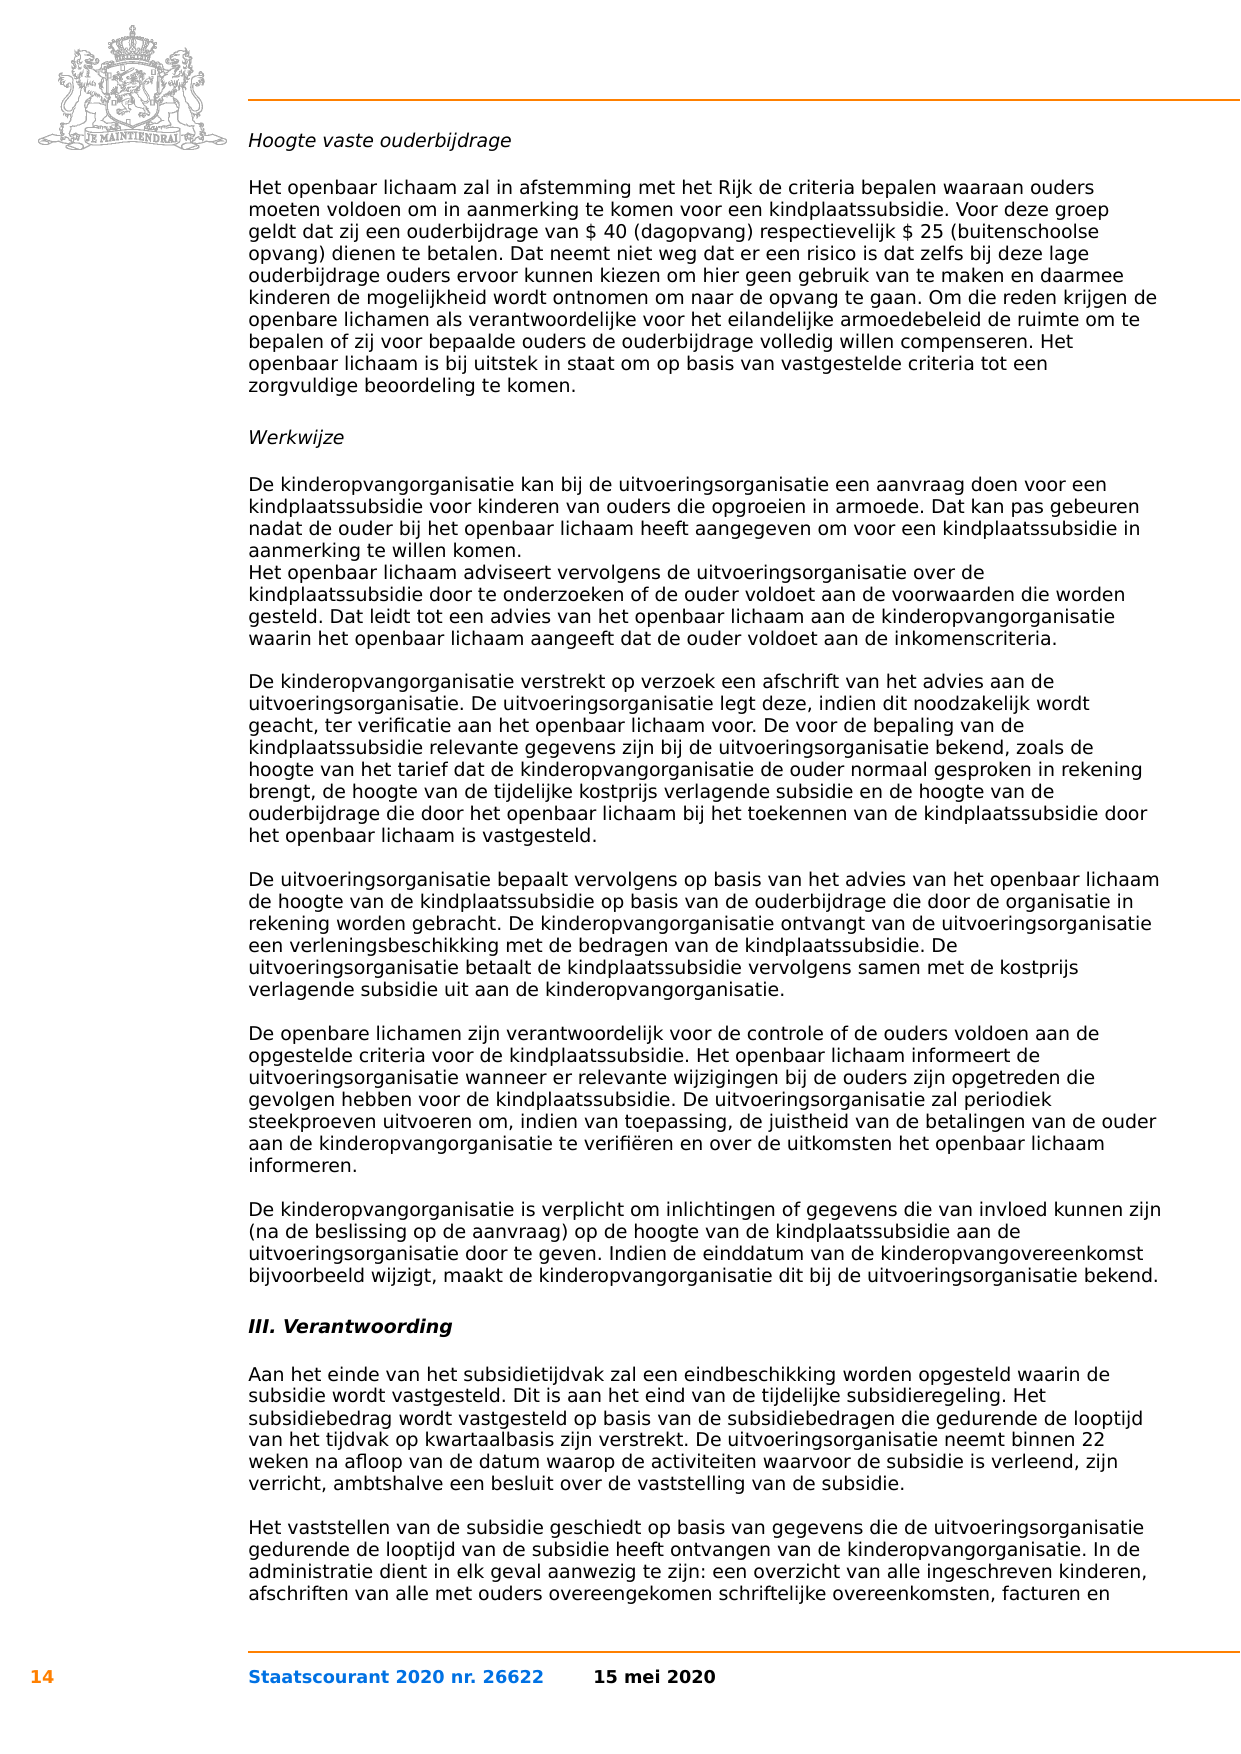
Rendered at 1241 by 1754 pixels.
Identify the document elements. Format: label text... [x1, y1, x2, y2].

text Het openbaar lichaam adviseert vervolgens de uitvoeringsorganisatie over de kindplaatssubsidie door te onderzoeken of de ouder voldoet aan de voorwaarden die worden gesteld. Dat leidt tot een advies van het openbaar lichaam aan de kinderopvangorganisatie waarin het openbaar lichaam aangeeft dat de ouder voldoet aan de inkomenscriteria. [248, 562, 1163, 649]
text De kinderopvangorganisatie is verplicht om inlichtingen of gegevens die van invloed kunnen zijn (na de beslissing op de aanvraag) op de hoogte van de kindplaatssubsidie aan de uitvoeringsorganisatie door te geven. Indien de einddatum van de kinderopvangovereenkomst bijvoorbeeld wijzigt, maakt de kinderopvangorganisatie dit bij de uitvoeringsorganisatie bekend. [248, 1198, 1163, 1286]
subtitle Werkwijze [248, 427, 1163, 449]
text De kinderopvangorganisatie verstrekt op verzoek een afschrift van het advies aan de uitvoeringsorganisatie. De uitvoeringsorganisatie legt deze, indien dit noodzakelijk wordt geacht, ter verificatie aan het openbaar lichaam voor. De voor de bepaling van de kindplaatssubsidie relevante gegevens zijn bij de uitvoeringsorganisatie bekend, zoals de hoogte van het tarief dat de kinderopvangorganisatie de ouder normaal gesproken in rekening brengt, de hoogte van de tijdelijke kostprijs verlagende subsidie en de hoogte van de ouderbijdrage die door het openbaar lichaam bij het toekennen van de kindplaatssubsidie door het openbaar lichaam is vastgesteld. [248, 671, 1163, 847]
text De kinderopvangorganisatie kan bij de uitvoeringsorganisatie een aanvraag doen voor een kindplaatssubsidie voor kinderen van ouders die opgroeien in armoede. Dat kan pas gebeuren nadat de ouder bij het openbaar lichaam heeft aangegeven om voor een kindplaatssubsidie in aanmerking te willen komen. [248, 474, 1163, 562]
text De openbare lichamen zijn verantwoordelijk voor de controle of de ouders voldoen aan de opgestelde criteria voor de kindplaatssubsidie. Het openbaar lichaam informeert de uitvoeringsorganisatie wanneer er relevante wijzigingen bij de ouders zijn opgetreden die gevolgen hebben voor de kindplaatssubsidie. De uitvoeringsorganisatie zal periodiek steekproeven uitvoeren om, indien van toepassing, de juistheid van de betalingen van de ouder aan de kinderopvangorganisatie te verifiëren en over de uitkomsten het openbaar lichaam informeren. [248, 1023, 1163, 1177]
subtitle III. Verantwoording [248, 1316, 1163, 1338]
text Het vaststellen van de subsidie geschiedt op basis van gegevens die de uitvoeringsorganisatie gedurende de looptijd van de subsidie heeft ontvangen van de kinderopvangorganisatie. In de administratie dient in elk geval aanwezig te zijn: een overzicht van alle ingeschreven kinderen, afschriften van alle met ouders overeengekomen schriftelijke overeenkomsten, facturen en [248, 1517, 1163, 1605]
text Het openbaar lichaam zal in afstemming met het Rijk de criteria bepalen waaraan ouders moeten voldoen om in aanmerking te komen voor een kindplaatssubsidie. Voor deze groep geldt dat zij een ouderbijdrage van $ 40 (dagopvang) respectievelijk $ 25 (buitenschoolse opvang) dienen te betalen. Dat neemt niet weg dat er een risico is dat zelfs bij deze lage ouderbijdrage ouders ervoor kunnen kiezen om hier geen gebruik van te maken en daarmee kinderen de mogelijkheid wordt ontnomen om naar de opvang te gaan. Om die reden krijgen de openbare lichamen als verantwoordelijke voor het eilandelijke armoedebeleid de ruimte om te bepalen of zij voor bepaalde ouders de ouderbijdrage volledig willen compenseren. Het openbaar lichaam is bij uitstek in staat om op basis van vastgestelde criteria tot een zorgvuldige beoordeling te komen. [248, 177, 1163, 397]
text De uitvoeringsorganisatie bepaalt vervolgens op basis van het advies van het openbaar lichaam de hoogte van de kindplaatssubsidie op basis van de ouderbijdrage die door de organisatie in rekening worden gebracht. De kinderopvangorganisatie ontvangt van de uitvoeringsorganisatie een verleningsbeschikking met de bedragen van de kindplaatssubsidie. De uitvoeringsorganisatie betaalt de kindplaatssubsidie vervolgens samen met de kostprijs verlagende subsidie uit aan de kinderopvangorganisatie. [248, 869, 1163, 1001]
text Aan het einde van het subsidietijdvak zal een eindbeschikking worden opgesteld waarin de subsidie wordt vastgesteld. Dit is aan het eind van de tijdelijke subsidieregeling. Het subsidiebedrag wordt vastgesteld op basis van de subsidiebedragen die gedurende de looptijd van het tijdvak op kwartaalbasis zijn verstrekt. De uitvoeringsorganisatie neemt binnen 22 weken na afloop van de datum waarop de activiteiten waarvoor de subsidie is verleend, zijn verricht, ambtshalve een besluit over de vaststelling van de subsidie. [248, 1363, 1163, 1495]
subtitle Hoogte vaste ouderbijdrage [248, 130, 1163, 152]
picture [38, 25, 227, 150]
